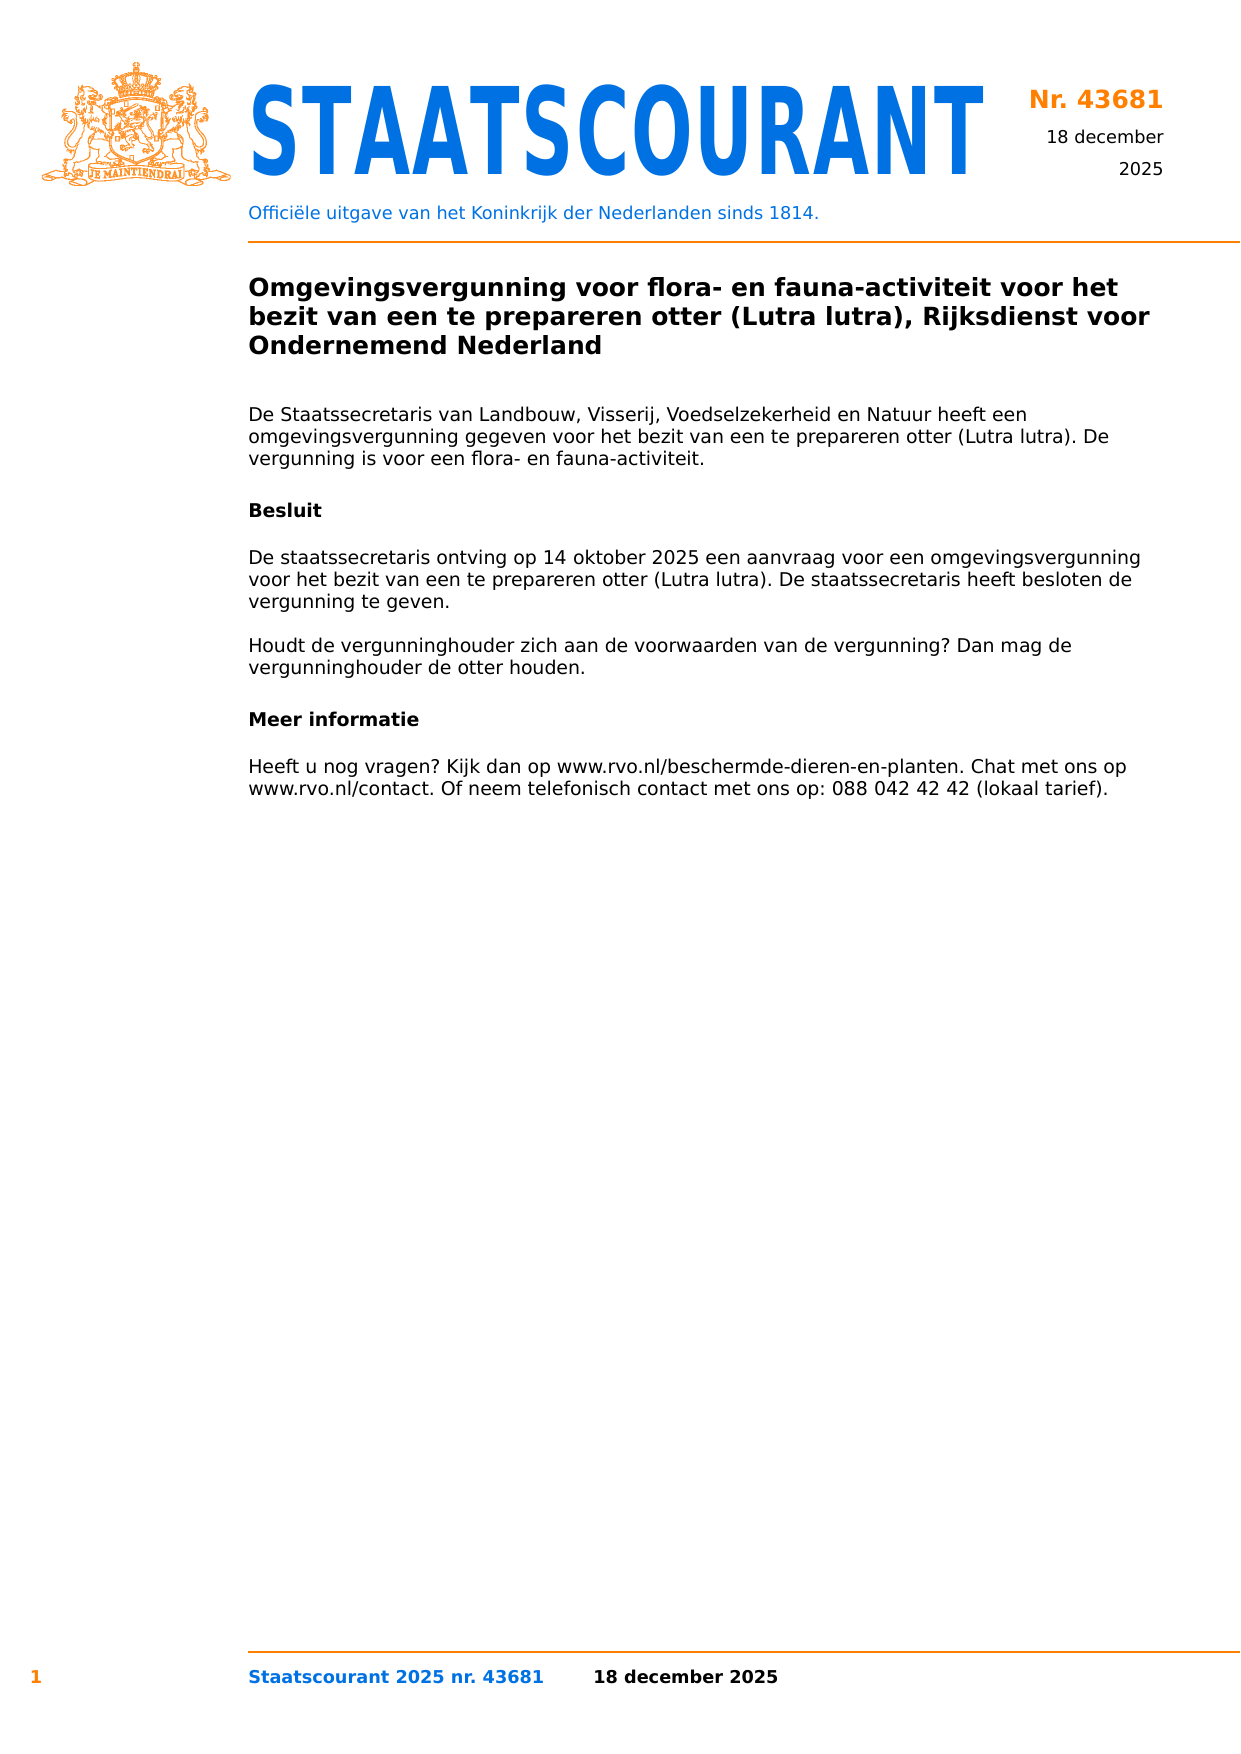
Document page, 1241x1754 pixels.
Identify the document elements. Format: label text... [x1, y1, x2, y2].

table_cell 18 december [998, 121, 1240, 153]
text Heeft u nog vragen? Kijk dan op www.rvo.nl/beschermde-dieren-en-planten. Chat met ons op www.rvo.nl/contact. Of neem telefonisch contact met ons op: 088 042 42 42 (lokaal tarief). [248, 756, 1163, 800]
table_header [25, 62, 248, 241]
table_cell 2025 [998, 153, 1240, 203]
table_header Nr. 43681 [998, 62, 1240, 121]
picture [41, 62, 231, 186]
subtitle Omgevingsvergunning voor flora- en fauna-activiteit voor het bezit van een te prepareren otter (Lutra lutra), Rijksdienst voor Ondernemend Nederland [248, 273, 1163, 361]
text De Staatssecretaris van Landbouw, Visserij, Voedselzekerheid en Natuur heeft een omgevingsvergunning gegeven voor het bezit van een te prepareren otter (Lutra lutra). De vergunning is voor een flora- en fauna-activiteit. [248, 404, 1163, 470]
subtitle Besluit [248, 500, 1163, 522]
table_header STAATSCOURANT [248, 62, 998, 203]
text De staatssecretaris ontving op 14 oktober 2025 een aanvraag voor een omgevingsvergunning voor het bezit van een te prepareren otter (Lutra lutra). De staatssecretaris heeft besloten de vergunning te geven. [248, 547, 1163, 613]
table_cell Officiële uitgave van het Koninkrijk der Nederlanden sinds 1814. [248, 203, 1240, 241]
subtitle Meer informatie [248, 709, 1163, 731]
text Houdt de vergunninghouder zich aan de voorwaarden van de vergunning? Dan mag de vergunninghouder de otter houden. [248, 635, 1163, 679]
